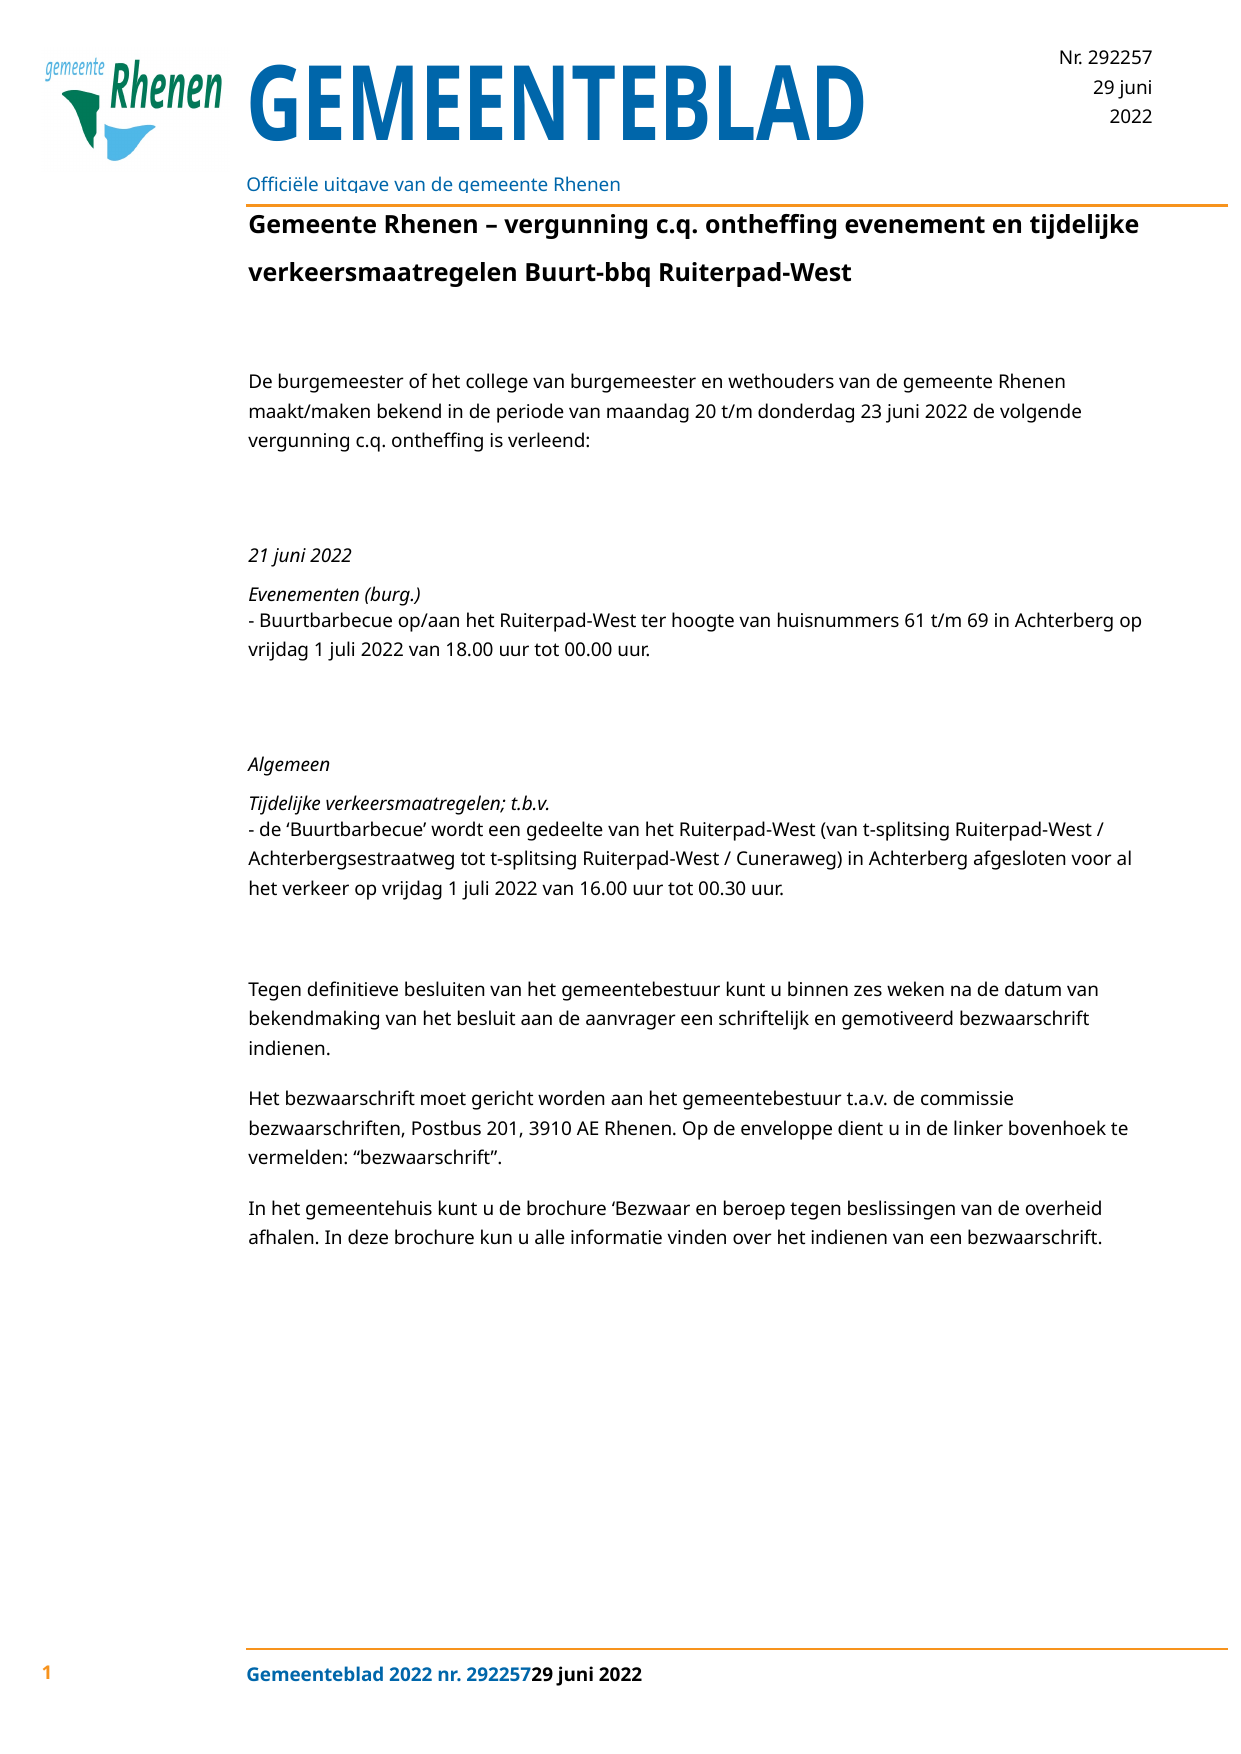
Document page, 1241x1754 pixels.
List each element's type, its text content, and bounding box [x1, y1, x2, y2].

text Het bezwaarschrift moet gericht worden aan het gemeentebestuur t.a.v. de commissie bezwaarschriften, Postbus 201, 3910 AE Rhenen. Op de enveloppe dient u in de linker bovenhoek te vermelden: “bezwaarschrift”. [248, 1085, 1152, 1170]
text - Buurtbarbecue op/aan het Ruiterpad-West ter hoogte van huisnummers 61 t/m 69 in Achterberg op vrijdag 1 juli 2022 van 18.00 uur tot 00.00 uur. [248, 607, 1152, 662]
text - de ‘Buurtbarbecue’ wordt een gedeelte van het Ruiterpad-West (van t-splitsing Ruiterpad-West / Achterbergsestraatweg tot t-splitsing Ruiterpad-West / Cuneraweg) in Achterberg afgesloten voor al het verkeer op vrijdag 1 juli 2022 van 16.00 uur tot 00.30 uur. [248, 816, 1152, 901]
text Gemeente Rhenen – vergunning c.q. ontheffing evenement en tijdelijke verkeersmaatregelen Buurt-bbq Ruiterpad-West [248, 207, 1152, 288]
picture [41, 47, 231, 172]
text Algemeen [248, 751, 1152, 777]
text Evenementen (burg.) [248, 581, 1152, 607]
text Tegen definitieve besluiten van het gemeentebestuur kunt u binnen zes weken na de datum van bekendmaking van het besluit aan de aanvrager een schriftelijk en gemotiveerd bezwaarschrift indienen. [248, 976, 1152, 1061]
text 21 juni 2022 [248, 542, 1152, 568]
text In het gemeentehuis kunt u de brochure ‘Bezwaar en beroep tegen beslissingen van de overheid afhalen. In deze brochure kun u alle informatie vinden over het indienen van een bezwaarschrift. [248, 1195, 1152, 1250]
text Tijdelijke verkeersmaatregelen; t.b.v. [248, 790, 1152, 816]
text De burgemeester of het college van burgemeester en wethouders van de gemeente Rhenen maakt/maken bekend in de periode van maandag 20 t/m donderdag 23 juni 2022 de volgende vergunning c.q. ontheffing is verleend: [248, 368, 1152, 453]
